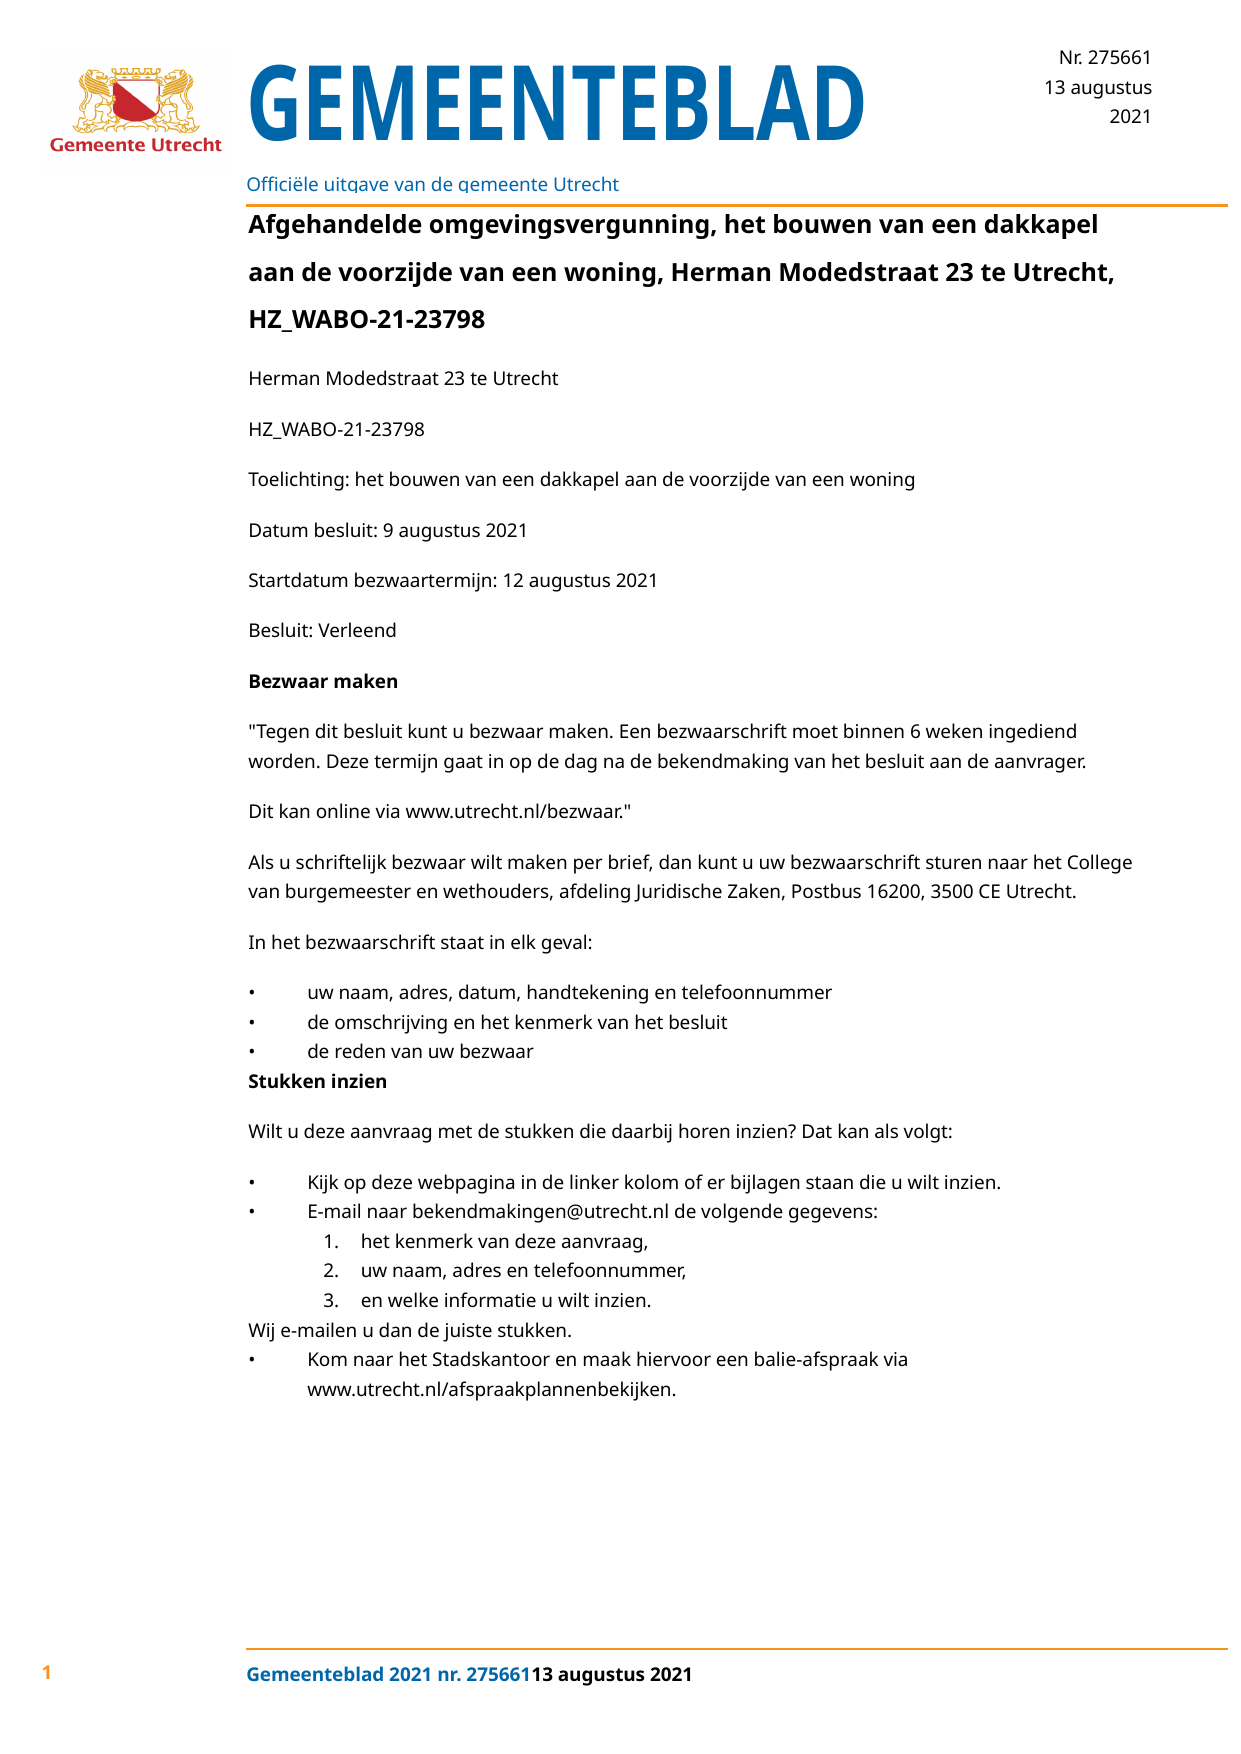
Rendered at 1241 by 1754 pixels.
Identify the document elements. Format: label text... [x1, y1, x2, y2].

text Wij e-mailen u dan de juiste stukken. [248, 1317, 1152, 1342]
text "Tegen dit besluit kunt u bezwaar maken. Een bezwaarschrift moet binnen 6 weken ingediend worden. Deze termijn gaat in op de dag na de bekendmaking van het besluit aan de aanvrager. [248, 718, 1152, 774]
text Bezwaar maken [248, 668, 1152, 694]
text Afgehandelde omgevingsvergunning, het bouwen van een dakkapel aan de voorzijde van een woning, Herman Modedstraat 23 te Utrecht, HZ_WABO-21-23798 [248, 207, 1152, 336]
list het kenmerk van deze aanvraag, [323, 1228, 1152, 1254]
text Dit kan online via www.utrecht.nl/bezwaar." [248, 798, 1152, 824]
text HZ_WABO-21-23798 [248, 416, 1152, 442]
list de omschrijving en het kenmerk van het besluit [248, 1009, 1152, 1034]
list E-mail naar bekendmakingen@utrecht.nl de volgende gegevens: [248, 1198, 1152, 1224]
list de reden van uw bezwaar [248, 1038, 1152, 1064]
list Kom naar het Stadskantoor en maak hiervoor een balie-afspraak via www.utrecht.nl/afspraakplannenbekijken. [248, 1346, 1152, 1402]
list en welke informatie u wilt inzien. [323, 1287, 1152, 1313]
text Stukken inzien [248, 1068, 1152, 1094]
text Wilt u deze aanvraag met de stukken die daarbij horen inzien? Dat kan als volgt: [248, 1118, 1152, 1144]
list uw naam, adres, datum, handtekening en telefoonnummer [248, 979, 1152, 1005]
list Kijk op deze webpagina in de linker kolom of er bijlagen staan die u wilt inzien. [248, 1169, 1152, 1194]
text In het bezwaarschrift staat in elk geval: [248, 929, 1152, 954]
picture [41, 47, 231, 172]
text Besluit: Verleend [248, 618, 1152, 643]
text Toelichting: het bouwen van een dakkapel aan de voorzijde van een woning [248, 466, 1152, 492]
list uw naam, adres en telefoonnummer, [323, 1258, 1152, 1283]
text Startdatum bezwaartermijn: 12 augustus 2021 [248, 567, 1152, 593]
text Herman Modedstraat 23 te Utrecht [248, 366, 1152, 391]
text Datum besluit: 9 augustus 2021 [248, 517, 1152, 542]
text Als u schriftelijk bezwaar wilt maken per brief, dan kunt u uw bezwaarschrift sturen naar het College van burgemeester en wethouders, afdeling Juridische Zaken, Postbus 16200, 3500 CE Utrecht. [248, 849, 1152, 904]
